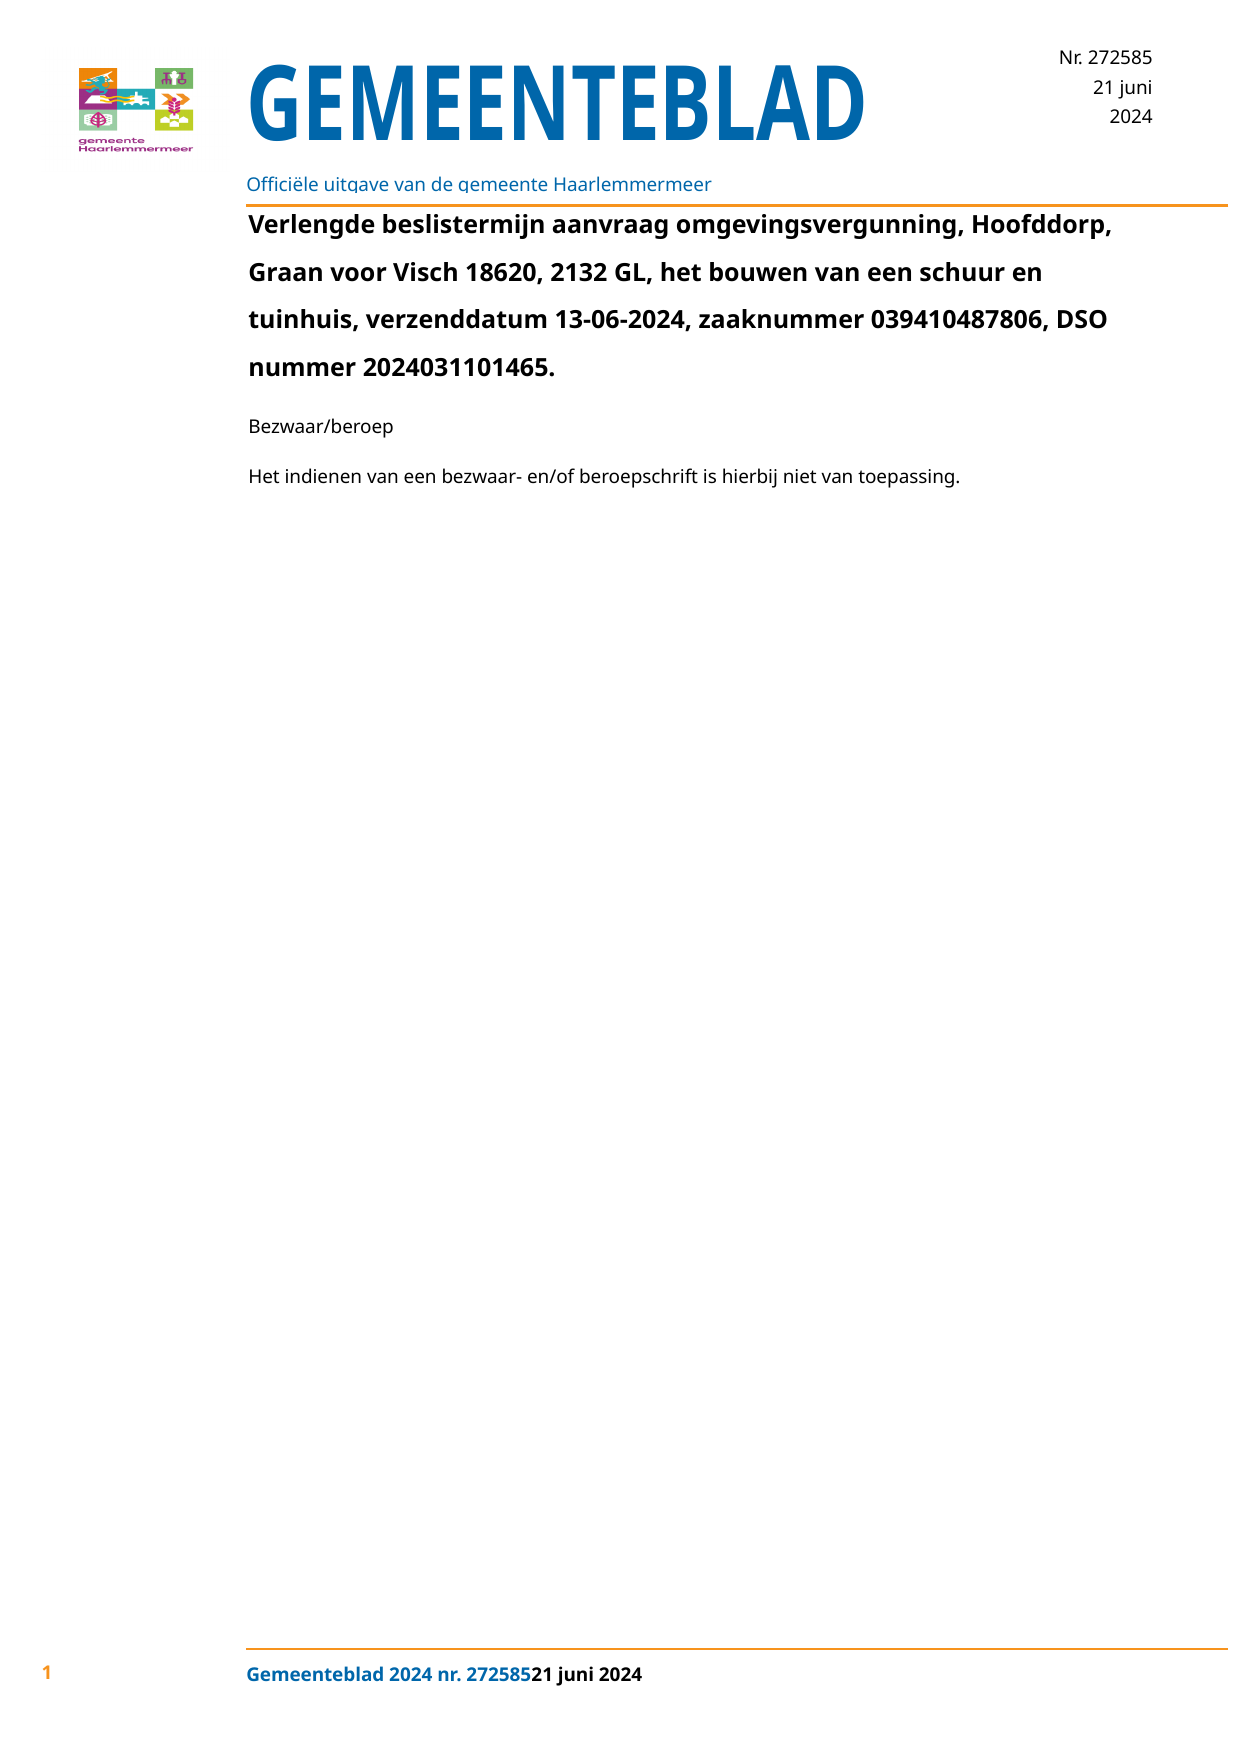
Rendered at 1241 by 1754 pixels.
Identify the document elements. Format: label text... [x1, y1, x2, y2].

text Verlengde beslistermijn aanvraag omgevingsvergunning, Hoofddorp, Graan voor Visch 18620, 2132 GL, het bouwen van een schuur en tuinhuis, verzenddatum 13-06-2024, zaaknummer 039410487806, DSO nummer 2024031101465. [248, 207, 1152, 384]
picture [41, 47, 231, 172]
text Bezwaar/beroep [248, 413, 1152, 439]
text Het indienen van een bezwaar- en/of beroepschrift is hierbij niet van toepassing. [248, 463, 1152, 489]
